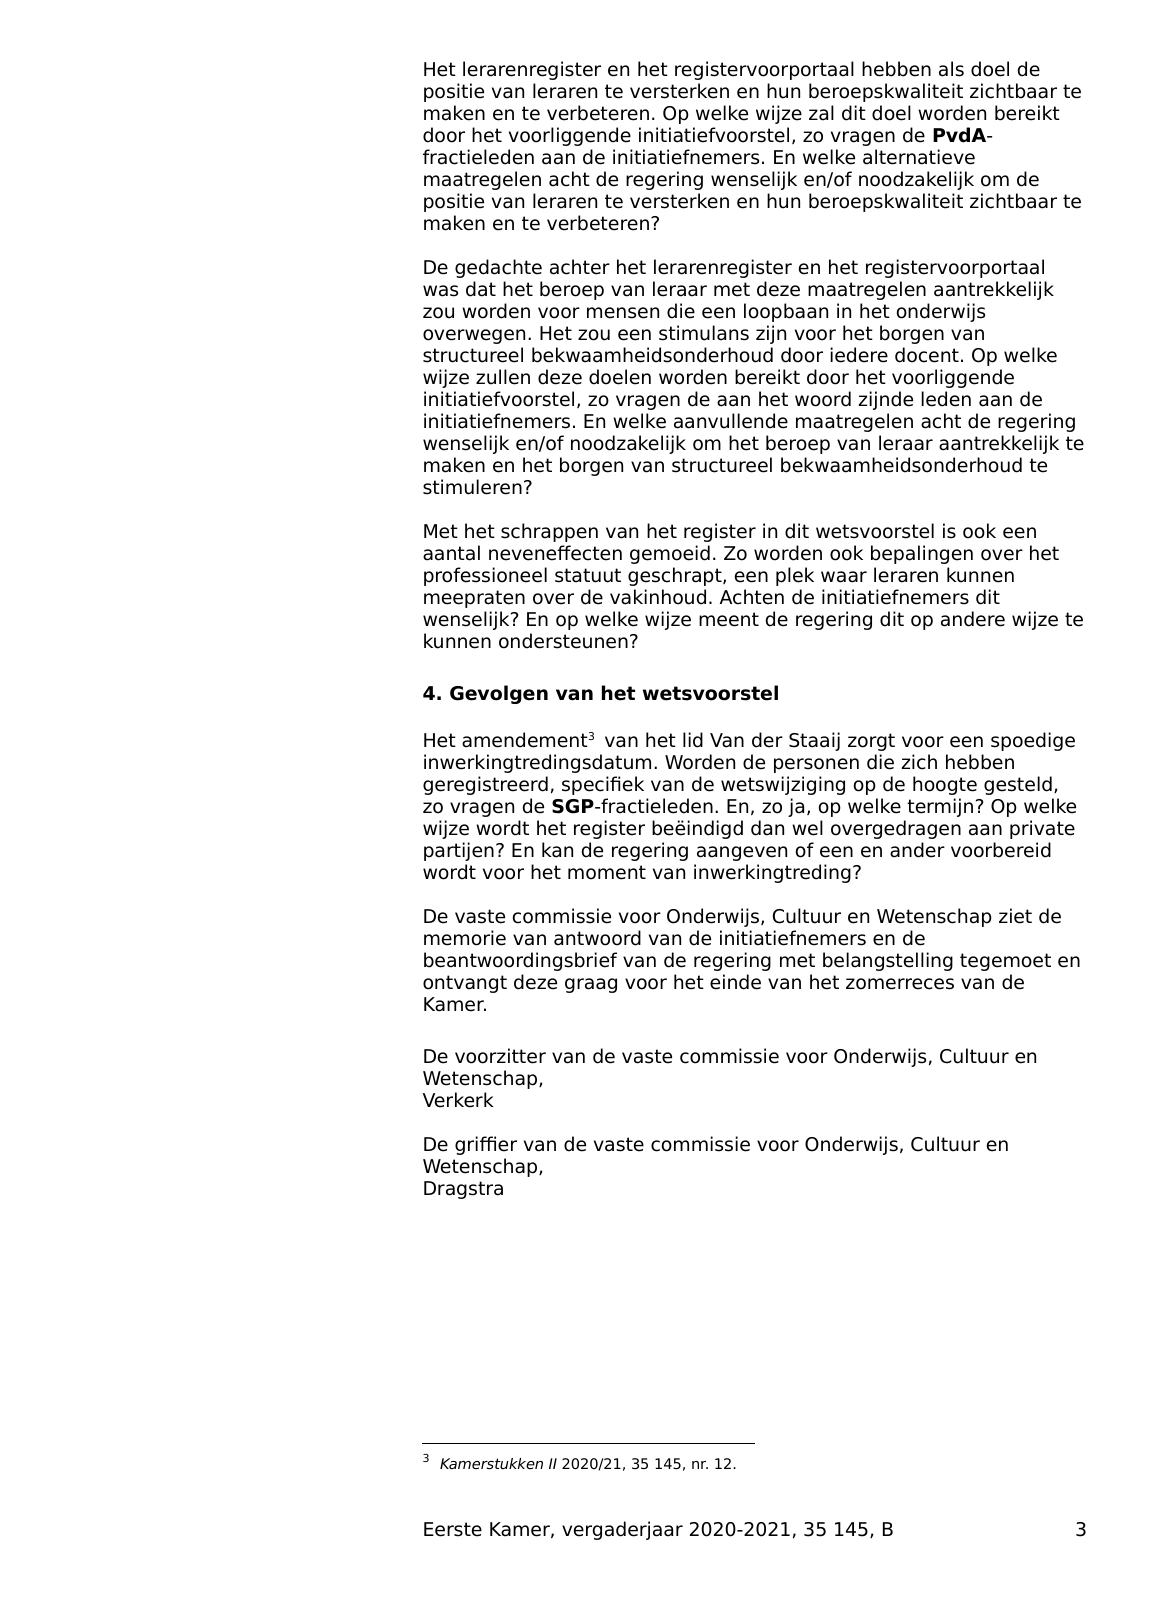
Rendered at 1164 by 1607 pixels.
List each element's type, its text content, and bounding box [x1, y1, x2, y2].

text De griffier van de vaste commissie voor Onderwijs, Cultuur en Wetenschap, Dragstra [422, 1134, 1087, 1200]
text Kamerstukken II 2020/21, 35 145, nr. 12. [422, 1452, 1087, 1474]
text De gedachte achter het lerarenregister en het registervoorportaal was dat het beroep van leraar met deze maatregelen aantrekkelijk zou worden voor mensen die een loopbaan in het onderwijs overwegen. Het zou een stimulans zijn voor het borgen van structureel bekwaamheidsonderhoud door iedere docent. Op welke wijze zullen deze doelen worden bereikt door het voorliggende initiatiefvoorstel, zo vragen de aan het woord zijnde leden aan de initiatiefnemers. En welke aanvullende maatregelen acht de regering wenselijk en/of noodzakelijk om het beroep van leraar aantrekkelijk te maken en het borgen van structureel bekwaamheidsonderhoud te stimuleren? [422, 257, 1087, 499]
text De voorzitter van de vaste commissie voor Onderwijs, Cultuur en Wetenschap, Verkerk [422, 1046, 1087, 1112]
text Met het schrappen van het register in dit wetsvoorstel is ook een aantal neveneffecten gemoeid. Zo worden ook bepalingen over het professioneel statuut geschrapt, een plek waar leraren kunnen meepraten over de vakinhoud. Achten de initiatiefnemers dit wenselijk? En op welke wijze meent de regering dit op andere wijze te kunnen ondersteunen? [422, 521, 1087, 653]
subtitle 4. Gevolgen van het wetsvoorstel [422, 683, 1087, 705]
text Het lerarenregister en het registervoorportaal hebben als doel de positie van leraren te versterken en hun beroepskwaliteit zichtbaar te maken en te verbeteren. Op welke wijze zal dit doel worden bereikt door het voorliggende initiatiefvoorstel, zo vragen de PvdA-fractieleden aan de initiatiefnemers. En welke alternatieve maatregelen acht de regering wenselijk en/of noodzakelijk om de positie van leraren te versterken en hun beroepskwaliteit zichtbaar te maken en te verbeteren? [422, 59, 1087, 235]
text Het amendement van het lid Van der Staaij zorgt voor een spoedige inwerkingtredingsdatum. Worden de personen die zich hebben geregistreerd, specifiek van de wetswijziging op de hoogte gesteld, zo vragen de SGP-fractieleden. En, zo ja, op welke termijn? Op welke wijze wordt het register beëindigd dan wel overgedragen aan private partijen? En kan de regering aangeven of een en ander voorbereid wordt voor het moment van inwerkingtreding? [422, 730, 1087, 884]
text De vaste commissie voor Onderwijs, Cultuur en Wetenschap ziet de memorie van antwoord van de initiatiefnemers en de beantwoordingsbrief van de regering met belangstelling tegemoet en ontvangt deze graag voor het einde van het zomerreces van de Kamer. [422, 906, 1087, 1016]
